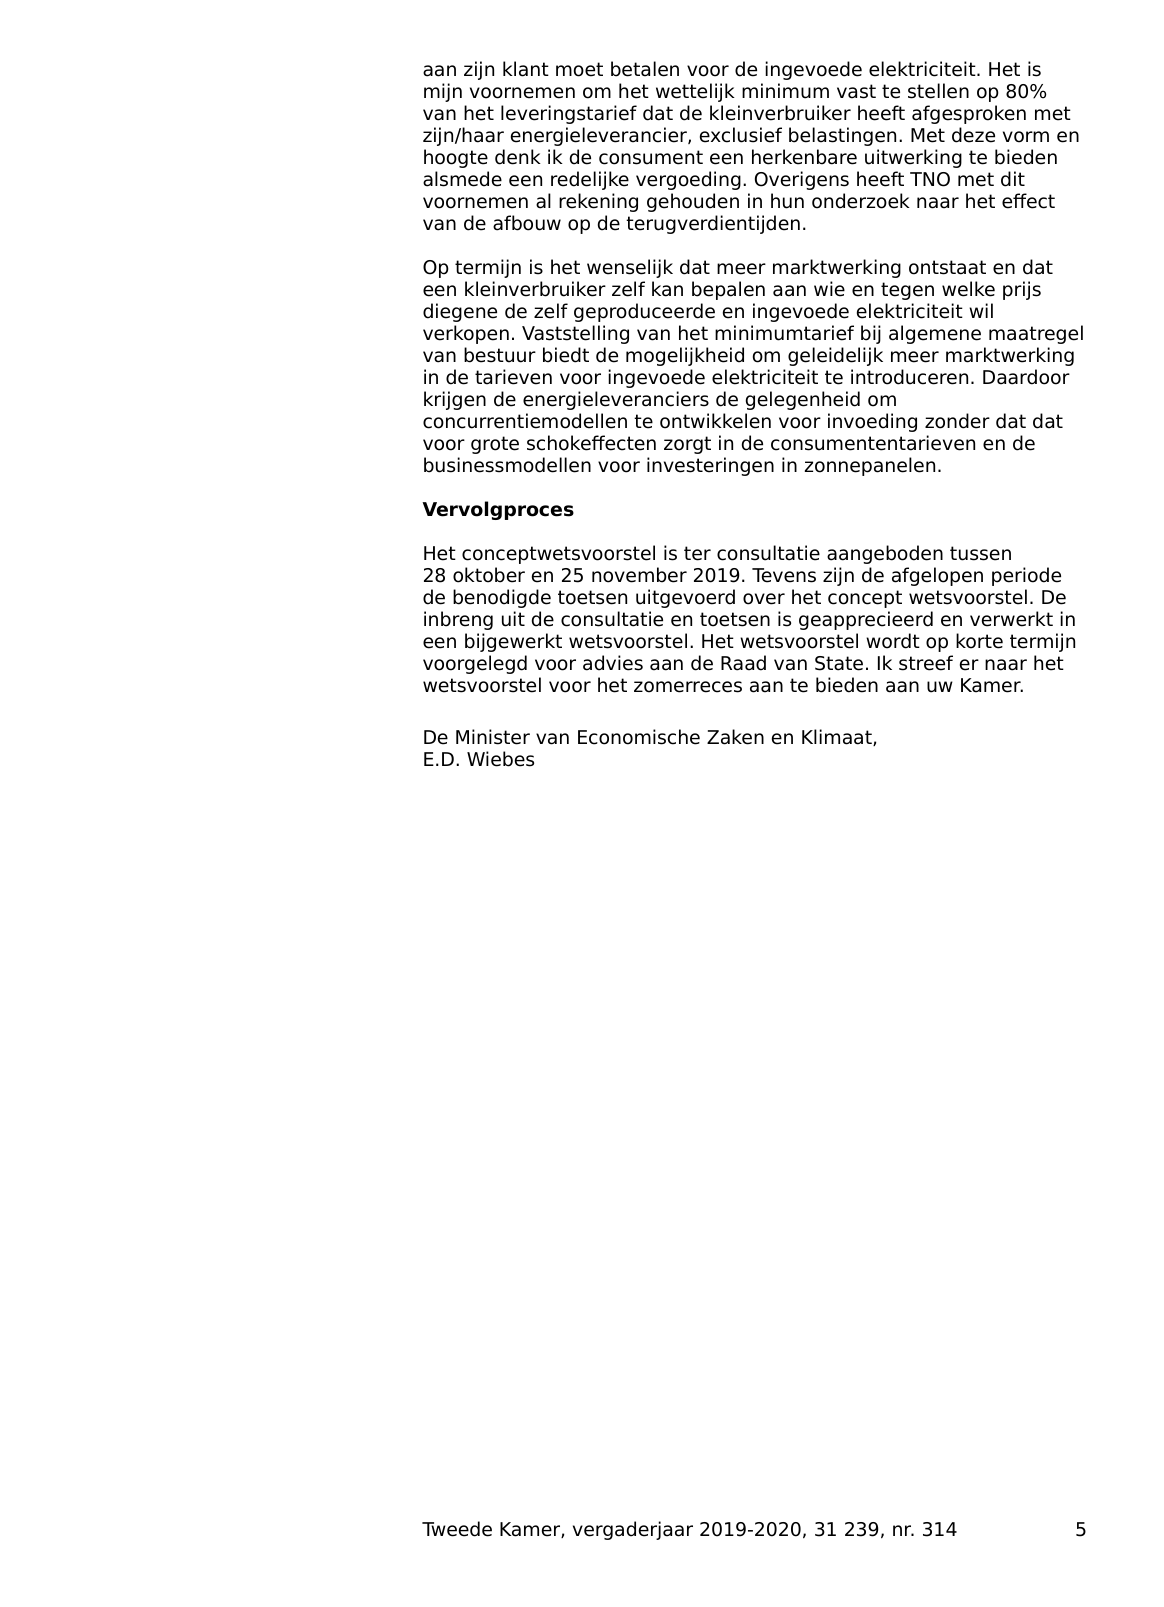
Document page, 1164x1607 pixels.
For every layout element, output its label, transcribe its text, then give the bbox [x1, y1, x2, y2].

text De Minister van Economische Zaken en Klimaat, E.D. Wiebes [422, 727, 1087, 771]
text Op termijn is het wenselijk dat meer marktwerking ontstaat en dat een kleinverbruiker zelf kan bepalen aan wie en tegen welke prijs diegene de zelf geproduceerde en ingevoede elektriciteit wil verkopen. Vaststelling van het minimumtarief bij algemene maatregel van bestuur biedt de mogelijkheid om geleidelijk meer marktwerking in de tarieven voor ingevoede elektriciteit te introduceren. Daardoor krijgen de energieleveranciers de gelegenheid om concurrentiemodellen te ontwikkelen voor invoeding zonder dat dat voor grote schokeffecten zorgt in de consumententarieven en de businessmodellen voor investeringen in zonnepanelen. [422, 257, 1087, 477]
text aan zijn klant moet betalen voor de ingevoede elektriciteit. Het is mijn voornemen om het wettelijk minimum vast te stellen op 80% van het leveringstarief dat de kleinverbruiker heeft afgesproken met zijn/haar energieleverancier, exclusief belastingen. Met deze vorm en hoogte denk ik de consument een herkenbare uitwerking te bieden alsmede een redelijke vergoeding. Overigens heeft TNO met dit voornemen al rekening gehouden in hun onderzoek naar het effect van de afbouw op de terugverdientijden. [422, 59, 1087, 235]
text Het conceptwetsvoorstel is ter consultatie aangeboden tussen 28 oktober en 25 november 2019. Tevens zijn de afgelopen periode de benodigde toetsen uitgevoerd over het concept wetsvoorstel. De inbreng uit de consultatie en toetsen is geapprecieerd en verwerkt in een bijgewerkt wetsvoorstel. Het wetsvoorstel wordt op korte termijn voorgelegd voor advies aan de Raad van State. Ik streef er naar het wetsvoorstel voor het zomerreces aan te bieden aan uw Kamer. [422, 543, 1087, 697]
subtitle Vervolgproces [422, 499, 1087, 521]
